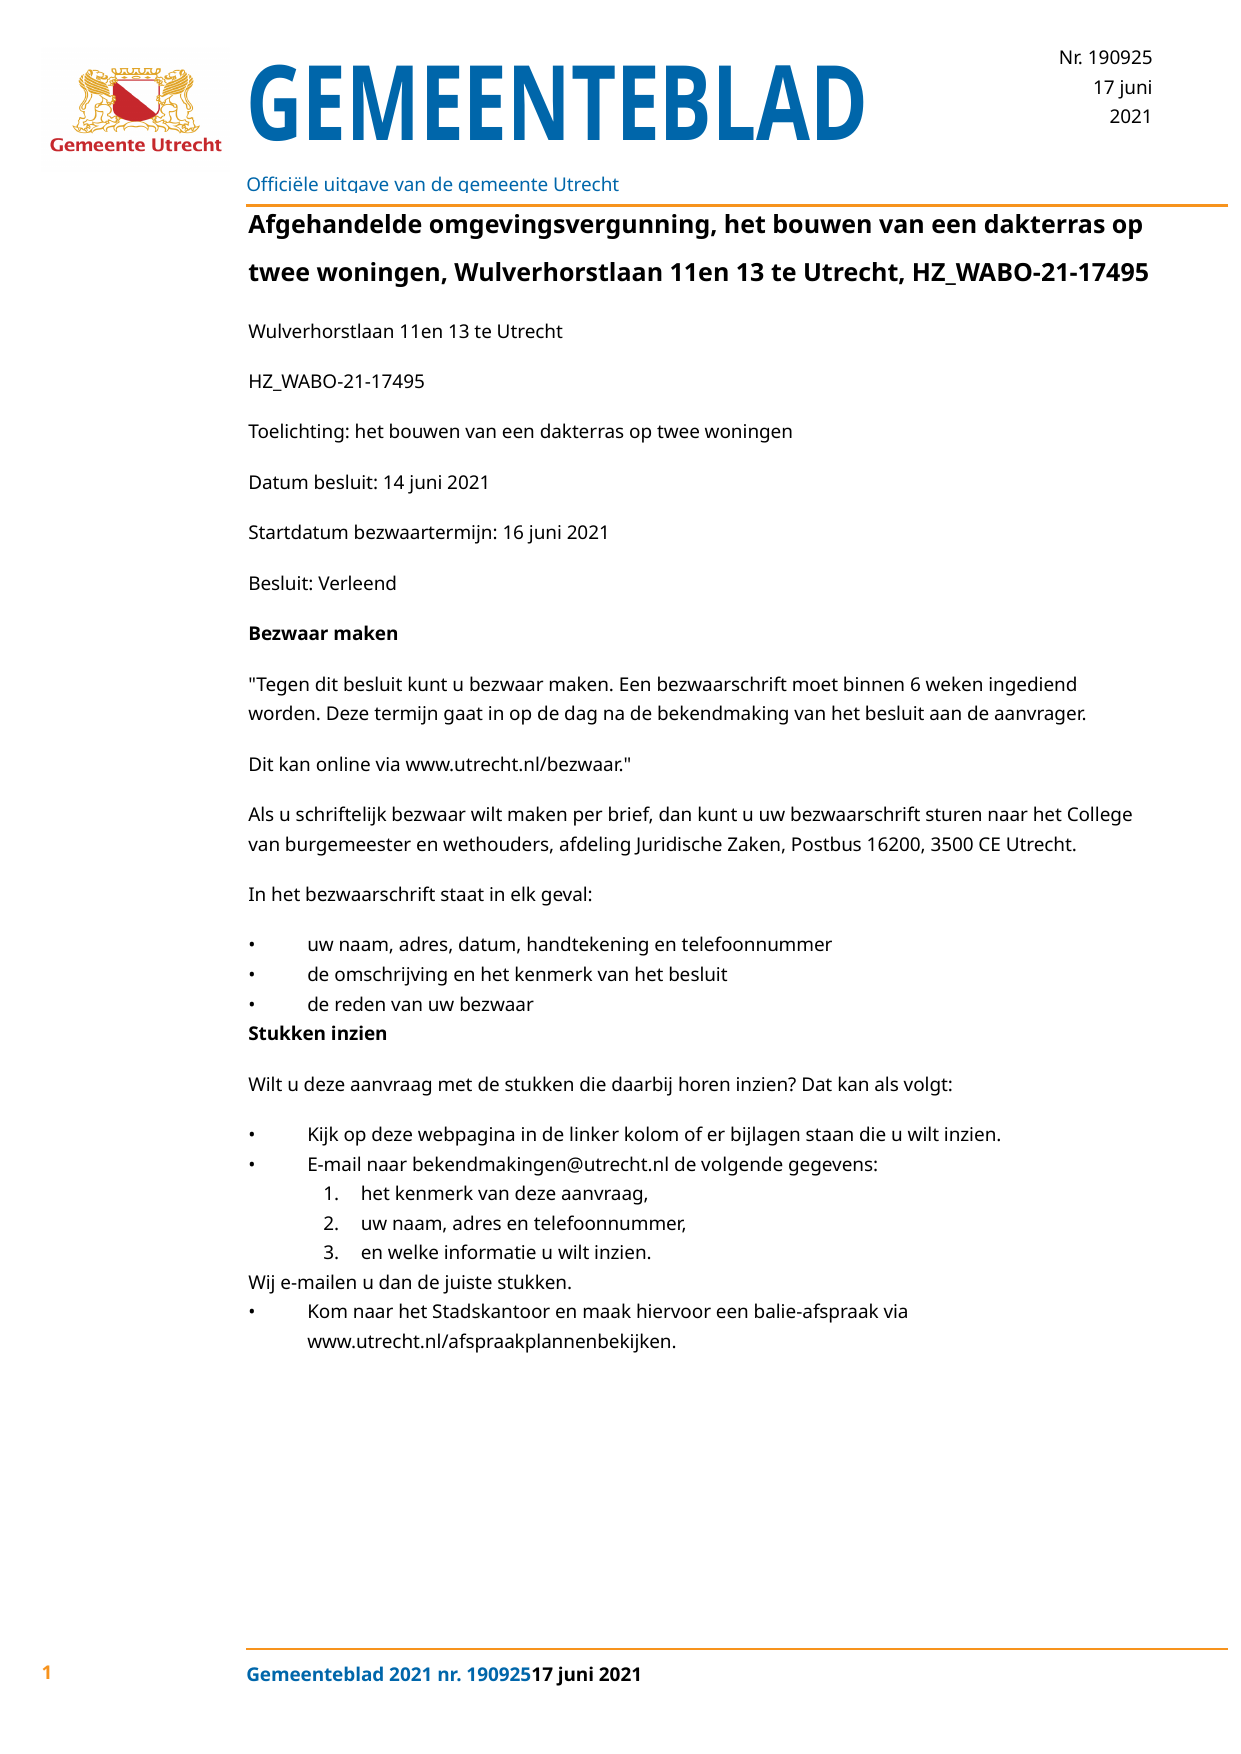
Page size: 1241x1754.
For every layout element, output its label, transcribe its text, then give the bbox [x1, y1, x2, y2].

list uw naam, adres, datum, handtekening en telefoonnummer [248, 932, 1152, 957]
text Als u schriftelijk bezwaar wilt maken per brief, dan kunt u uw bezwaarschrift sturen naar het College van burgemeester en wethouders, afdeling Juridische Zaken, Postbus 16200, 3500 CE Utrecht. [248, 801, 1152, 857]
text Startdatum bezwaartermijn: 16 juni 2021 [248, 519, 1152, 545]
list het kenmerk van deze aanvraag, [323, 1180, 1152, 1206]
text Afgehandelde omgevingsvergunning, het bouwen van een dakterras op twee woningen, Wulverhorstlaan 11en 13 te Utrecht, HZ_WABO-21-17495 [248, 207, 1152, 288]
text In het bezwaarschrift staat in elk geval: [248, 881, 1152, 907]
list de reden van uw bezwaar [248, 991, 1152, 1017]
text Bezwaar maken [248, 620, 1152, 646]
list uw naam, adres en telefoonnummer, [323, 1210, 1152, 1236]
text Toelichting: het bouwen van een dakterras op twee woningen [248, 419, 1152, 444]
text Dit kan online via www.utrecht.nl/bezwaar." [248, 751, 1152, 777]
list en welke informatie u wilt inzien. [323, 1239, 1152, 1265]
text Datum besluit: 14 juni 2021 [248, 469, 1152, 495]
list Kijk op deze webpagina in de linker kolom of er bijlagen staan die u wilt inzien. [248, 1121, 1152, 1147]
text "Tegen dit besluit kunt u bezwaar maken. Een bezwaarschrift moet binnen 6 weken ingediend worden. Deze termijn gaat in op de dag na de bekendmaking van het besluit aan de aanvrager. [248, 671, 1152, 726]
list de omschrijving en het kenmerk van het besluit [248, 961, 1152, 987]
text Wilt u deze aanvraag met de stukken die daarbij horen inzien? Dat kan als volgt: [248, 1071, 1152, 1097]
text Stukken inzien [248, 1020, 1152, 1046]
list Kom naar het Stadskantoor en maak hiervoor een balie-afspraak via www.utrecht.nl/afspraakplannenbekijken. [248, 1299, 1152, 1354]
text Wulverhorstlaan 11en 13 te Utrecht [248, 318, 1152, 344]
list E-mail naar bekendmakingen@utrecht.nl de volgende gegevens: [248, 1151, 1152, 1177]
text Wij e-mailen u dan de juiste stukken. [248, 1269, 1152, 1295]
text Besluit: Verleend [248, 570, 1152, 596]
text HZ_WABO-21-17495 [248, 368, 1152, 394]
picture [41, 47, 231, 172]
